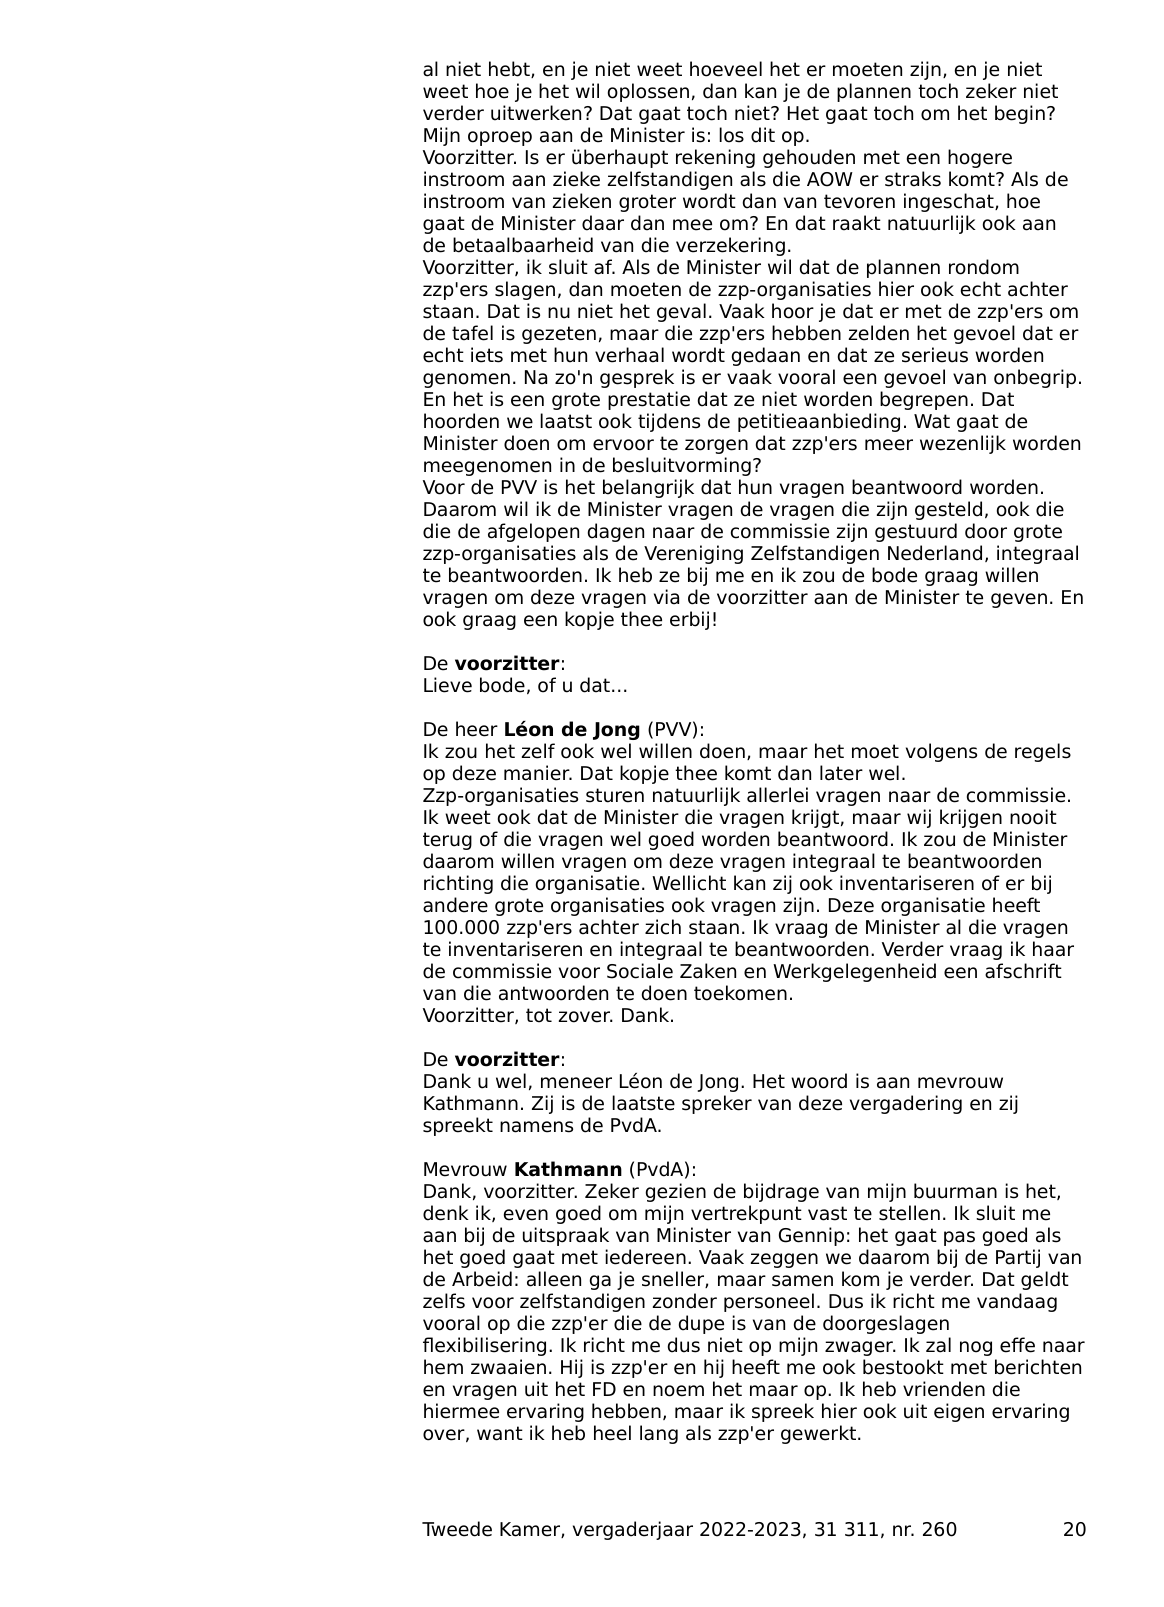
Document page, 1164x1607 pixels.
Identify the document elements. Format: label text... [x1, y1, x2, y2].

text Mevrouw Kathmann (PvdA): [422, 1159, 1087, 1181]
text De voorzitter: [422, 1049, 1087, 1071]
text al niet hebt, en je niet weet hoeveel het er moeten zijn, en je niet weet hoe je het wil oplossen, dan kan je de plannen toch zeker niet verder uitwerken? Dat gaat toch niet? Het gaat toch om het begin? Mijn oproep aan de Minister is: los dit op. [422, 59, 1087, 147]
text De voorzitter: [422, 653, 1087, 675]
text Ik zou het zelf ook wel willen doen, maar het moet volgens de regels op deze manier. Dat kopje thee komt dan later wel. [422, 741, 1087, 785]
text Dank, voorzitter. Zeker gezien de bijdrage van mijn buurman is het, denk ik, even goed om mijn vertrekpunt vast te stellen. Ik sluit me aan bij de uitspraak van Minister van Gennip: het gaat pas goed als het goed gaat met iedereen. Vaak zeggen we daarom bij de Partij van de Arbeid: alleen ga je sneller, maar samen kom je verder. Dat geldt zelfs voor zelfstandigen zonder personeel. Dus ik richt me vandaag vooral op die zzp'er die de dupe is van de doorgeslagen flexibilisering. Ik richt me dus niet op mijn zwager. Ik zal nog effe naar hem zwaaien. Hij is zzp'er en hij heeft me ook bestookt met berichten en vragen uit het FD en noem het maar op. Ik heb vrienden die hiermee ervaring hebben, maar ik spreek hier ook uit eigen ervaring over, want ik heb heel lang als zzp'er gewerkt. [422, 1181, 1087, 1444]
text Voorzitter. Is er überhaupt rekening gehouden met een hogere instroom aan zieke zelfstandigen als die AOW er straks komt? Als de instroom van zieken groter wordt dan van tevoren ingeschat, hoe gaat de Minister daar dan mee om? En dat raakt natuurlijk ook aan de betaalbaarheid van die verzekering. [422, 147, 1087, 257]
text Dank u wel, meneer Léon de Jong. Het woord is aan mevrouw Kathmann. Zij is de laatste spreker van deze vergadering en zij spreekt namens de PvdA. [422, 1071, 1087, 1137]
text Zzp-organisaties sturen natuurlijk allerlei vragen naar de commissie. Ik weet ook dat de Minister die vragen krijgt, maar wij krijgen nooit terug of die vragen wel goed worden beantwoord. Ik zou de Minister daarom willen vragen om deze vragen integraal te beantwoorden richting die organisatie. Wellicht kan zij ook inventariseren of er bij andere grote organisaties ook vragen zijn. Deze organisatie heeft 100.000 zzp'ers achter zich staan. Ik vraag de Minister al die vragen te inventariseren en integraal te beantwoorden. Verder vraag ik haar de commissie voor Sociale Zaken en Werkgelegenheid een afschrift van die antwoorden te doen toekomen. [422, 785, 1087, 1004]
text Voorzitter, tot zover. Dank. [422, 1004, 1087, 1027]
text Voor de PVV is het belangrijk dat hun vragen beantwoord worden. Daarom wil ik de Minister vragen de vragen die zijn gesteld, ook die die de afgelopen dagen naar de commissie zijn gestuurd door grote zzp-organisaties als de Vereniging Zelfstandigen Nederland, integraal te beantwoorden. Ik heb ze bij me en ik zou de bode graag willen vragen om deze vragen via de voorzitter aan de Minister te geven. En ook graag een kopje thee erbij! [422, 477, 1087, 631]
text Voorzitter, ik sluit af. Als de Minister wil dat de plannen rondom zzp'ers slagen, dan moeten de zzp-organisaties hier ook echt achter staan. Dat is nu niet het geval. Vaak hoor je dat er met de zzp'ers om de tafel is gezeten, maar die zzp'ers hebben zelden het gevoel dat er echt iets met hun verhaal wordt gedaan en dat ze serieus worden genomen. Na zo'n gesprek is er vaak vooral een gevoel van onbegrip. En het is een grote prestatie dat ze niet worden begrepen. Dat hoorden we laatst ook tijdens de petitieaanbieding. Wat gaat de Minister doen om ervoor te zorgen dat zzp'ers meer wezenlijk worden meegenomen in de besluitvorming? [422, 257, 1087, 477]
text Lieve bode, of u dat... [422, 675, 1087, 697]
text De heer Léon de Jong (PVV): [422, 719, 1087, 741]
